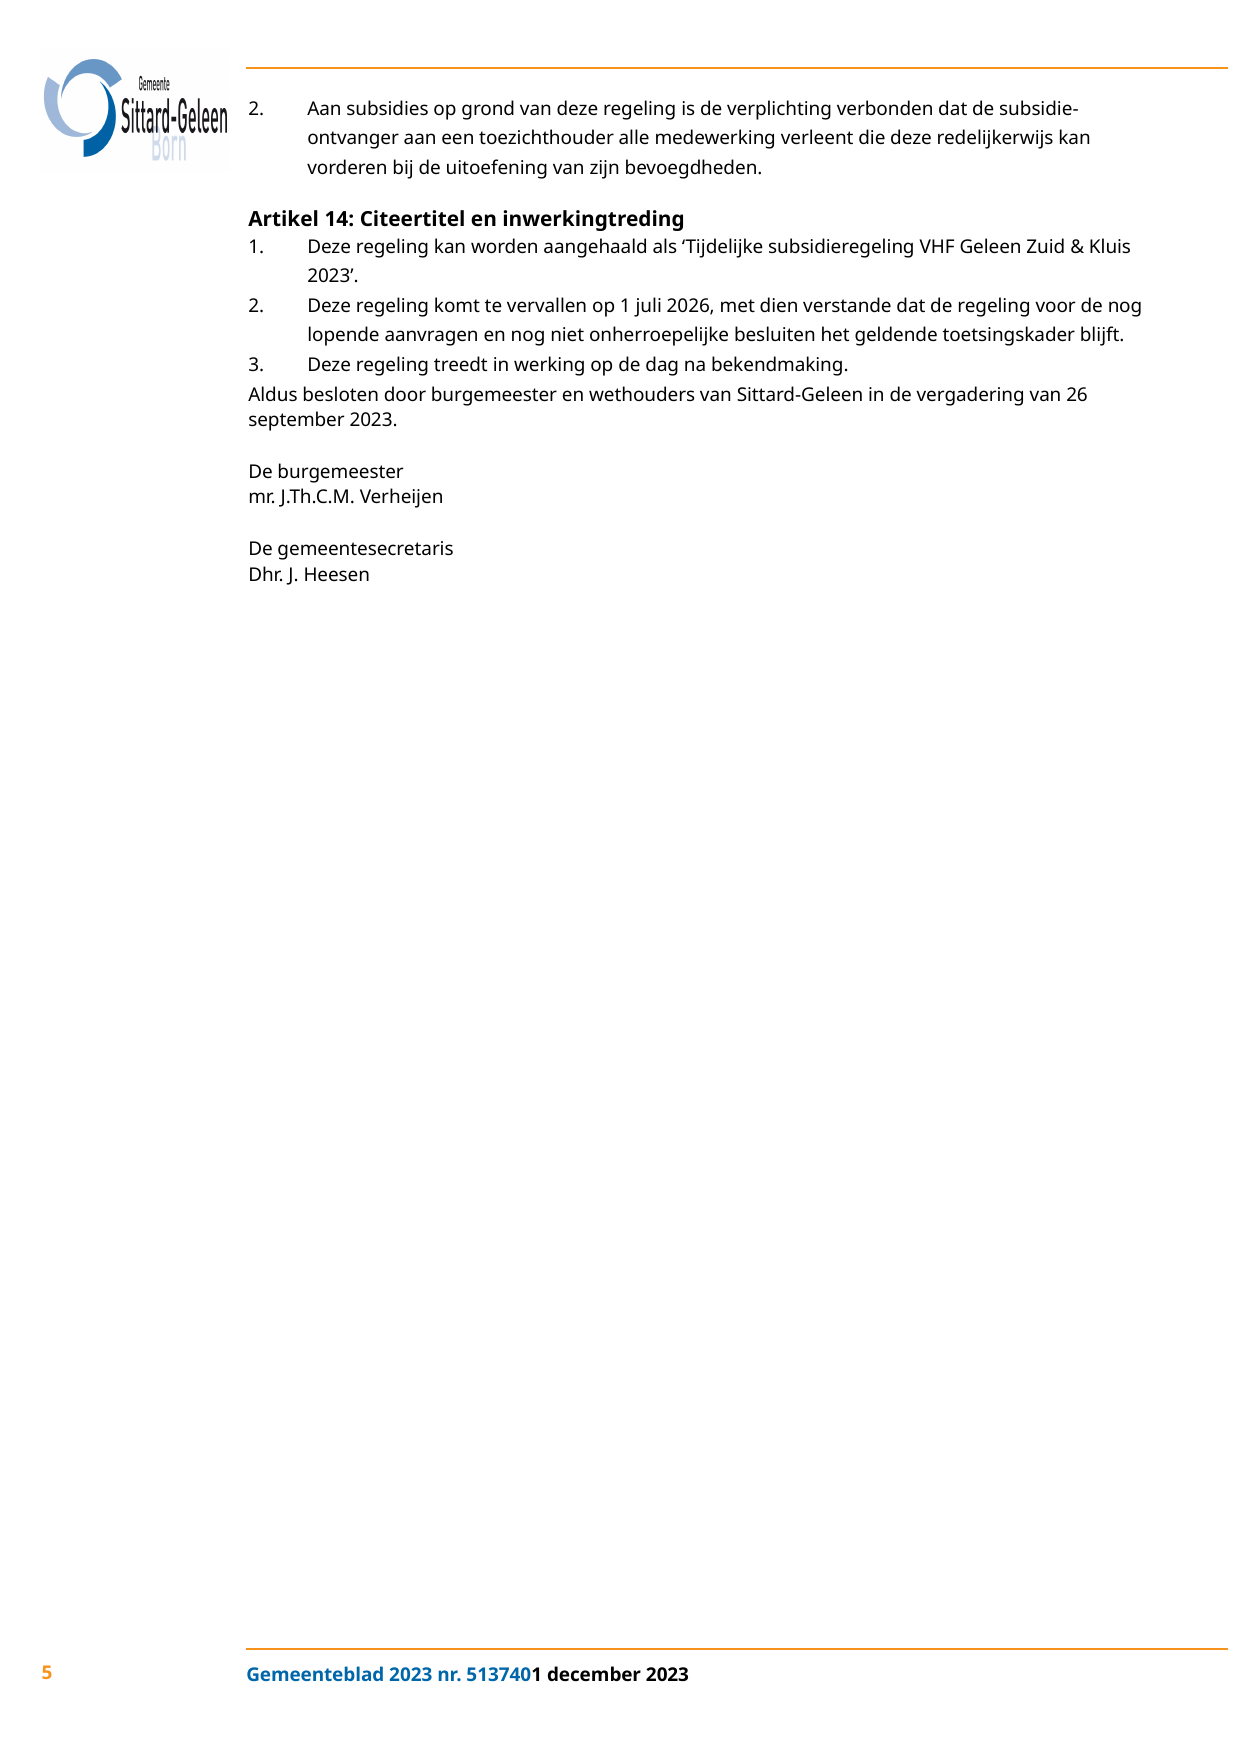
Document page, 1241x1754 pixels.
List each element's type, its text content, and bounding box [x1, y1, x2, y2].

text De burgemeester [248, 458, 1152, 484]
picture [41, 47, 231, 172]
text Dhr. J. Heesen [248, 561, 1152, 587]
list Deze regeling komt te vervallen op 1 juli 2026, met dien verstande dat de regeling voor de nog lopende aanvragen en nog niet onherroepelijke besluiten het geldende toetsingskader blijft. [248, 292, 1152, 347]
text Artikel 14: Citeertitel en inwerkingtreding [248, 204, 1152, 233]
list Aan subsidies op grond van deze regeling is de verplichting verbonden dat de subsidie-ontvanger aan een toezichthouder alle medewerking verleent die deze redelijkerwijs kan vorderen bij de uitoefening van zijn bevoegdheden. [248, 95, 1152, 180]
text mr. J.Th.C.M. Verheijen [248, 484, 1152, 509]
list Deze regeling treedt in werking op de dag na bekendmaking. [248, 351, 1152, 377]
text Aldus besloten door burgemeester en wethouders van Sittard-Geleen in de vergadering van 26 september 2023. [248, 381, 1152, 432]
text De gemeentesecretaris [248, 535, 1152, 561]
list Deze regeling kan worden aangehaald als ‘Tijdelijke subsidieregeling VHF Geleen Zuid & Kluis 2023’. [248, 233, 1152, 288]
